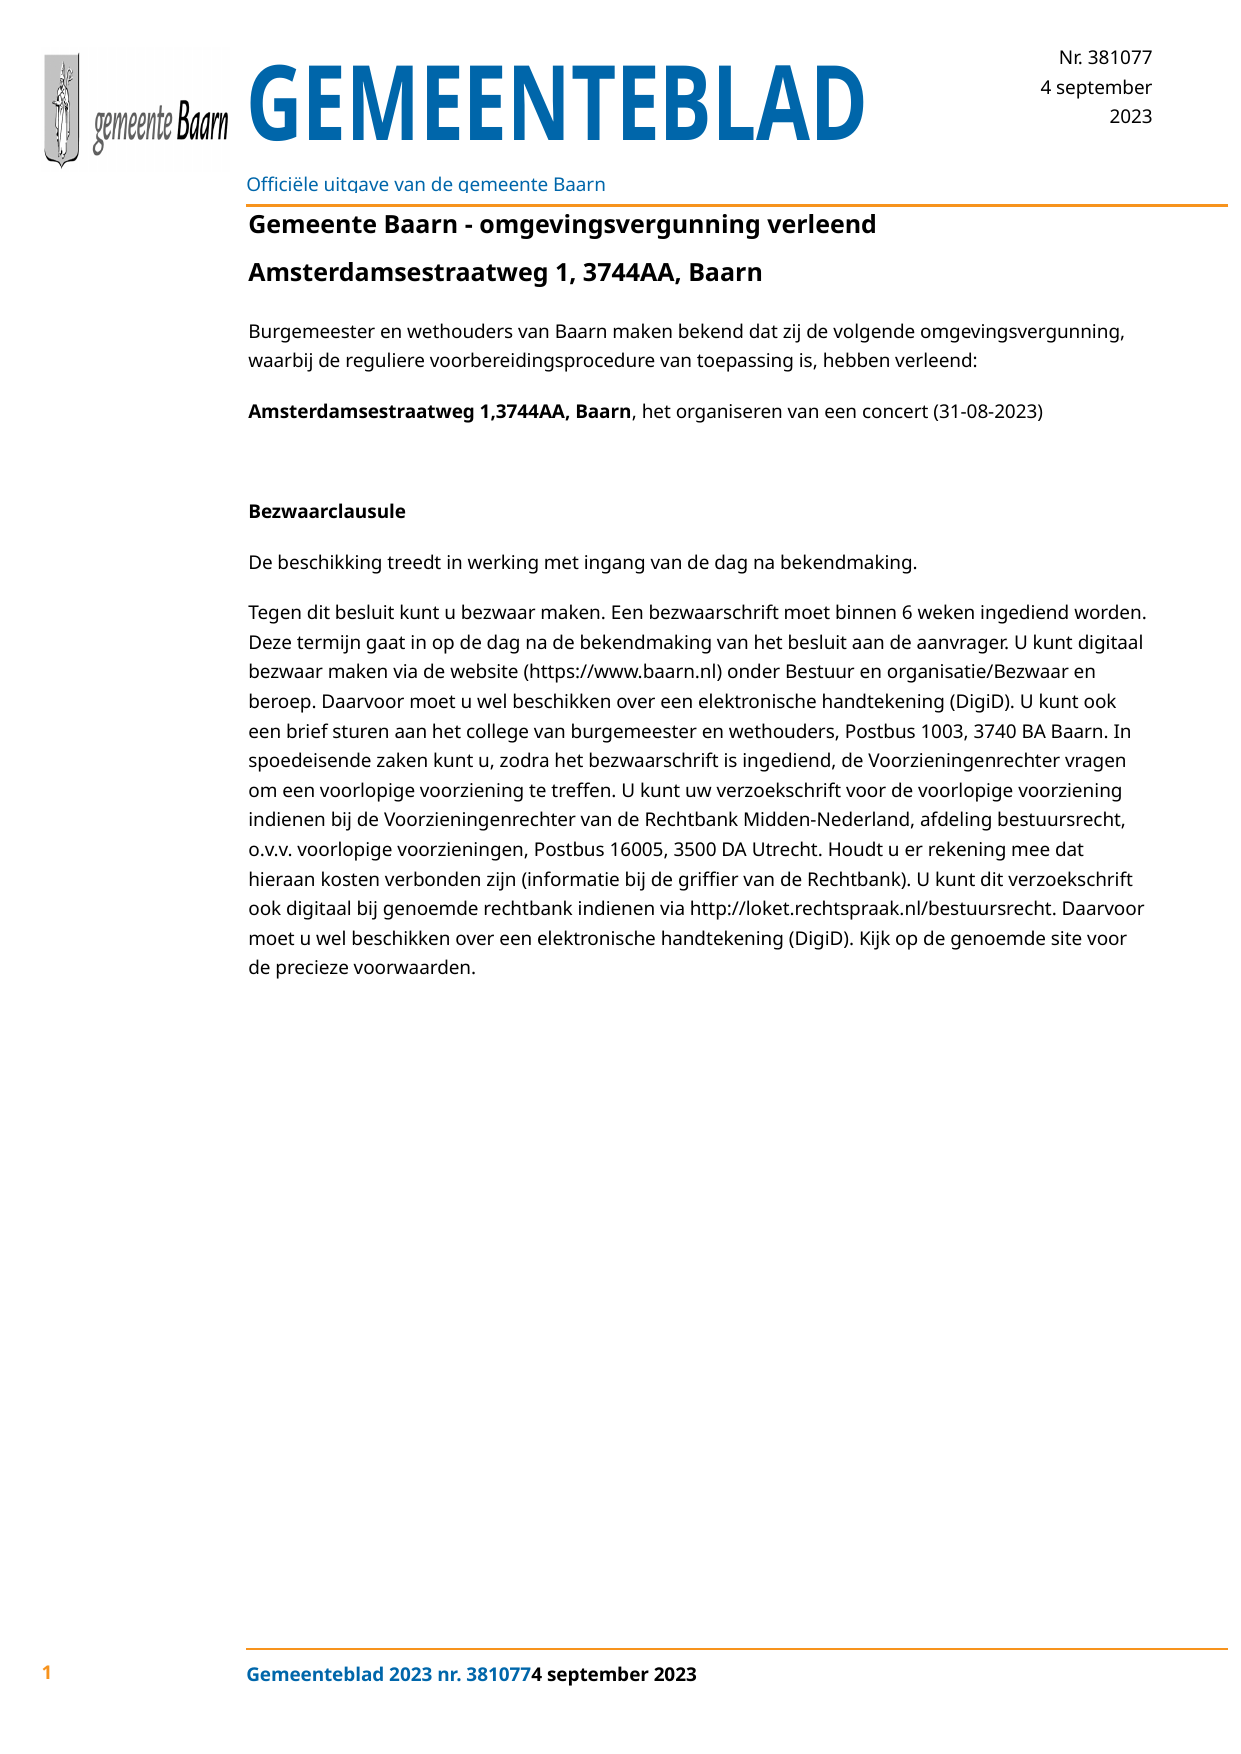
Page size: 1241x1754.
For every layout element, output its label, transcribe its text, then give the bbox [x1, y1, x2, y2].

text Gemeente Baarn - omgevingsvergunning verleend Amsterdamsestraatweg 1, 3744AA, Baarn [248, 207, 1152, 288]
picture [41, 47, 231, 172]
text Amsterdamsestraatweg 1,3744AA, Baarn, het organiseren van een concert (31-08-2023) [248, 398, 1152, 424]
text Tegen dit besluit kunt u bezwaar maken. Een bezwaarschrift moet binnen 6 weken ingediend worden. Deze termijn gaat in op de dag na de bekendmaking van het besluit aan de aanvrager. U kunt digitaal bezwaar maken via de website (https://www.baarn.nl) onder Bestuur en organisatie/Bezwaar en beroep. Daarvoor moet u wel beschikken over een elektronische handtekening (DigiD). U kunt ook een brief sturen aan het college van burgemeester en wethouders, Postbus 1003, 3740 BA Baarn. In spoedeisende zaken kunt u, zodra het bezwaarschrift is ingediend, de Voorzieningenrechter vragen om een voorlopige voorziening te treffen. U kunt uw verzoekschrift voor de voorlopige voorziening indienen bij de Voorzieningenrechter van de Rechtbank Midden-Nederland, afdeling bestuursrecht, o.v.v. voorlopige voorzieningen, Postbus 16005, 3500 DA Utrecht. Houdt u er rekening mee dat hieraan kosten verbonden zijn (informatie bij de griffier van de Rechtbank). U kunt dit verzoekschrift ook digitaal bij genoemde rechtbank indienen via http://loket.rechtspraak.nl/bestuursrecht. Daarvoor moet u wel beschikken over een elektronische handtekening (DigiD). Kijk op de genoemde site voor de precieze voorwaarden. [248, 599, 1152, 980]
text De beschikking treedt in werking met ingang van de dag na bekendmaking. [248, 549, 1152, 575]
text Bezwaarclausule [248, 499, 1152, 524]
text Burgemeester en wethouders van Baarn maken bekend dat zij de volgende omgevingsvergunning, waarbij de reguliere voorbereidingsprocedure van toepassing is, hebben verleend: [248, 318, 1152, 373]
